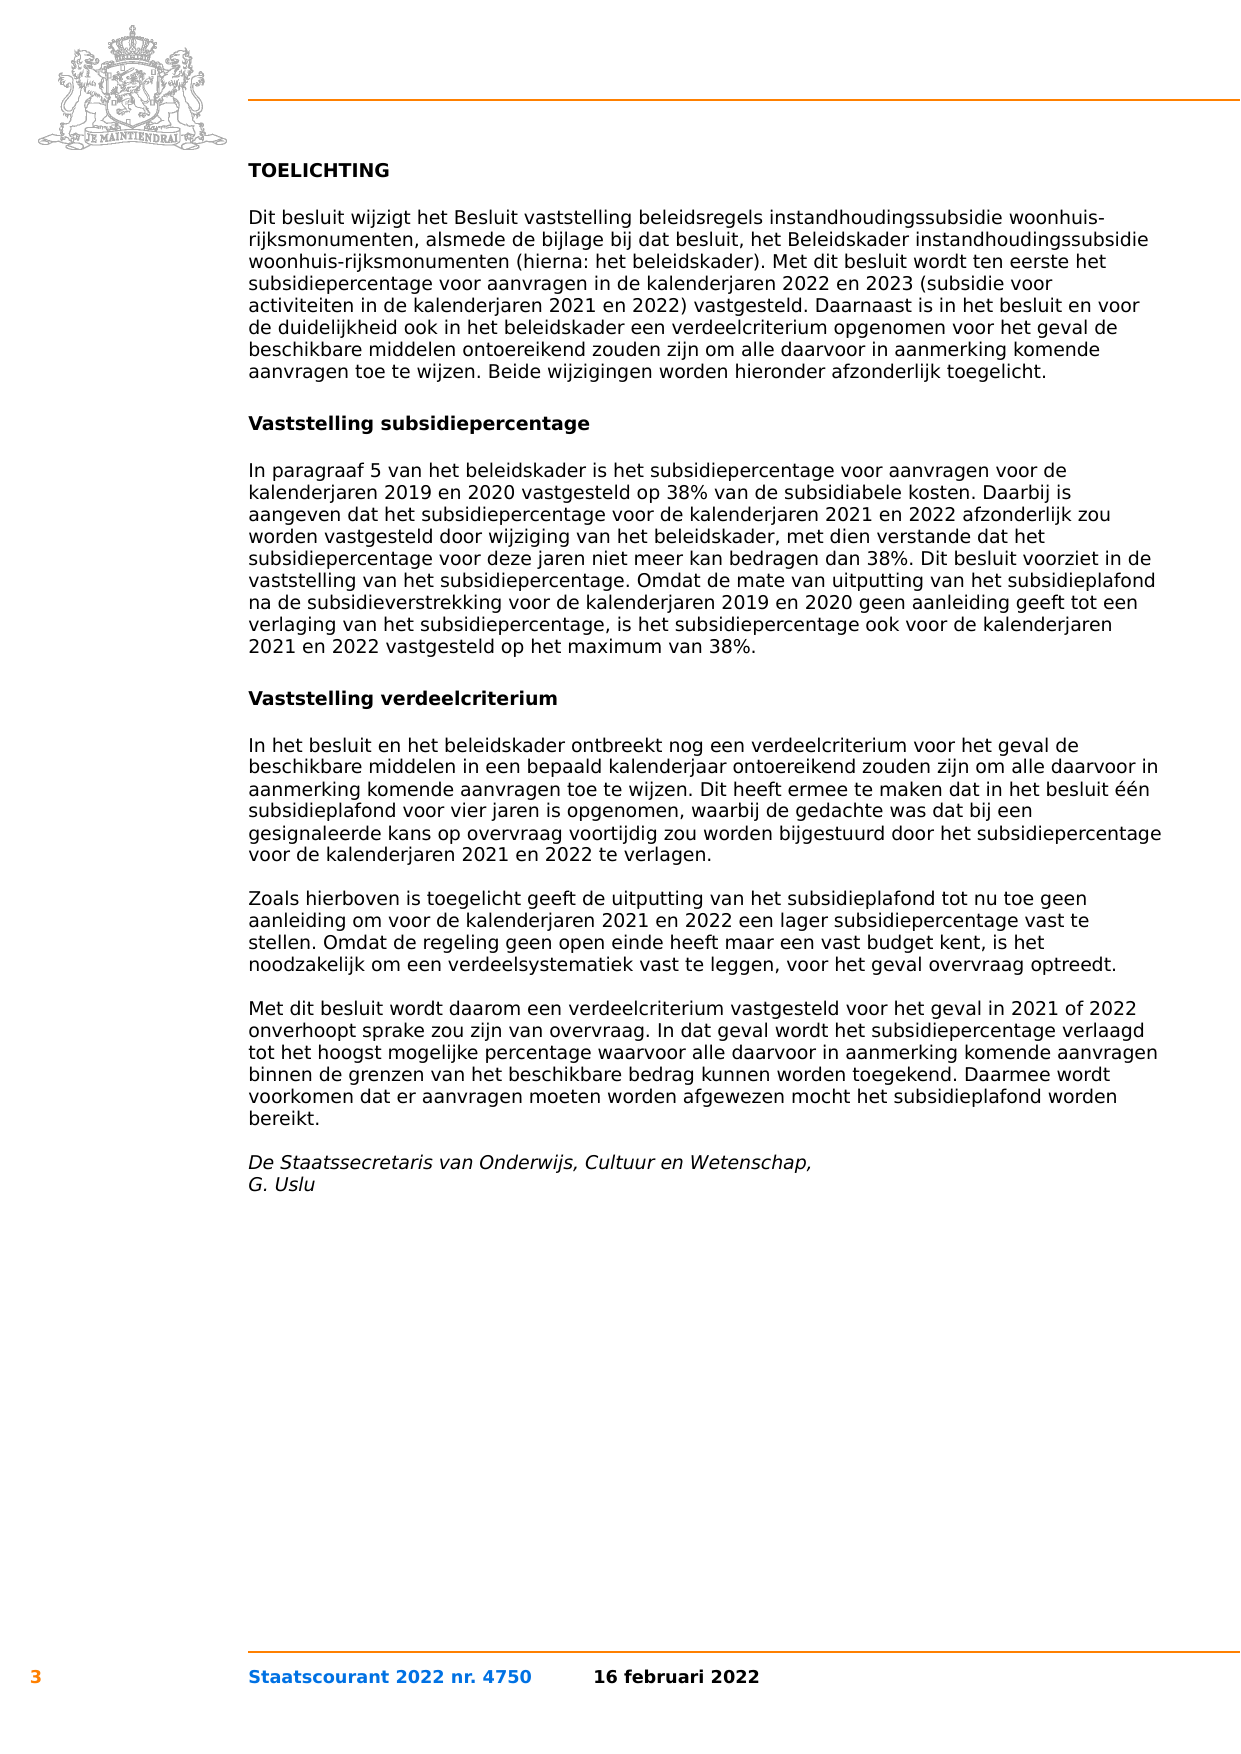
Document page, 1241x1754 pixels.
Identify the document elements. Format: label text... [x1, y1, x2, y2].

text In paragraaf 5 van het beleidskader is het subsidiepercentage voor aanvragen voor de kalenderjaren 2019 en 2020 vastgesteld op 38% van de subsidiabele kosten. Daarbij is aangeven dat het subsidiepercentage voor de kalenderjaren 2021 en 2022 afzonderlijk zou worden vastgesteld door wijziging van het beleidskader, met dien verstande dat het subsidiepercentage voor deze jaren niet meer kan bedragen dan 38%. Dit besluit voorziet in de vaststelling van het subsidiepercentage. Omdat de mate van uitputting van het subsidieplafond na de subsidieverstrekking voor de kalenderjaren 2019 en 2020 geen aanleiding geeft tot een verlaging van het subsidiepercentage, is het subsidiepercentage ook voor de kalenderjaren 2021 en 2022 vastgesteld op het maximum van 38%. [248, 460, 1163, 657]
subtitle TOELICHTING [248, 160, 1163, 182]
text Met dit besluit wordt daarom een verdeelcriterium vastgesteld voor het geval in 2021 of 2022 onverhoopt sprake zou zijn van overvraag. In dat geval wordt het subsidiepercentage verlaagd tot het hoogst mogelijke percentage waarvoor alle daarvoor in aanmerking komende aanvragen binnen de grenzen van het beschikbare bedrag kunnen worden toegekend. Daarmee wordt voorkomen dat er aanvragen moeten worden afgewezen mocht het subsidieplafond worden bereikt. [248, 998, 1163, 1130]
text De Staatssecretaris van Onderwijs, Cultuur en Wetenschap, G. Uslu [248, 1152, 1163, 1196]
text In het besluit en het beleidskader ontbreekt nog een verdeelcriterium voor het geval de beschikbare middelen in een bepaald kalenderjaar ontoereikend zouden zijn om alle daarvoor in aanmerking komende aanvragen toe te wijzen. Dit heeft ermee te maken dat in het besluit één subsidieplafond voor vier jaren is opgenomen, waarbij de gedachte was dat bij een gesignaleerde kans op overvraag voortijdig zou worden bijgestuurd door het subsidiepercentage voor de kalenderjaren 2021 en 2022 te verlagen. [248, 734, 1163, 866]
text Dit besluit wijzigt het Besluit vaststelling beleidsregels instandhoudingssubsidie woonhuis-rijksmonumenten, alsmede de bijlage bij dat besluit, het Beleidskader instandhoudingssubsidie woonhuis-rijksmonumenten (hierna: het beleidskader). Met dit besluit wordt ten eerste het subsidiepercentage voor aanvragen in de kalenderjaren 2022 en 2023 (subsidie voor activiteiten in de kalenderjaren 2021 en 2022) vastgesteld. Daarnaast is in het besluit en voor de duidelijkheid ook in het beleidskader een verdeelcriterium opgenomen voor het geval de beschikbare middelen ontoereikend zouden zijn om alle daarvoor in aanmerking komende aanvragen toe te wijzen. Beide wijzigingen worden hieronder afzonderlijk toegelicht. [248, 207, 1163, 383]
subtitle Vaststelling verdeelcriterium [248, 687, 1163, 709]
subtitle Vaststelling subsidiepercentage [248, 413, 1163, 435]
text Zoals hierboven is toegelicht geeft de uitputting van het subsidieplafond tot nu toe geen aanleiding om voor de kalenderjaren 2021 en 2022 een lager subsidiepercentage vast te stellen. Omdat de regeling geen open einde heeft maar een vast budget kent, is het noodzakelijk om een verdeelsystematiek vast te leggen, voor het geval overvraag optreedt. [248, 888, 1163, 976]
picture [38, 25, 227, 150]
